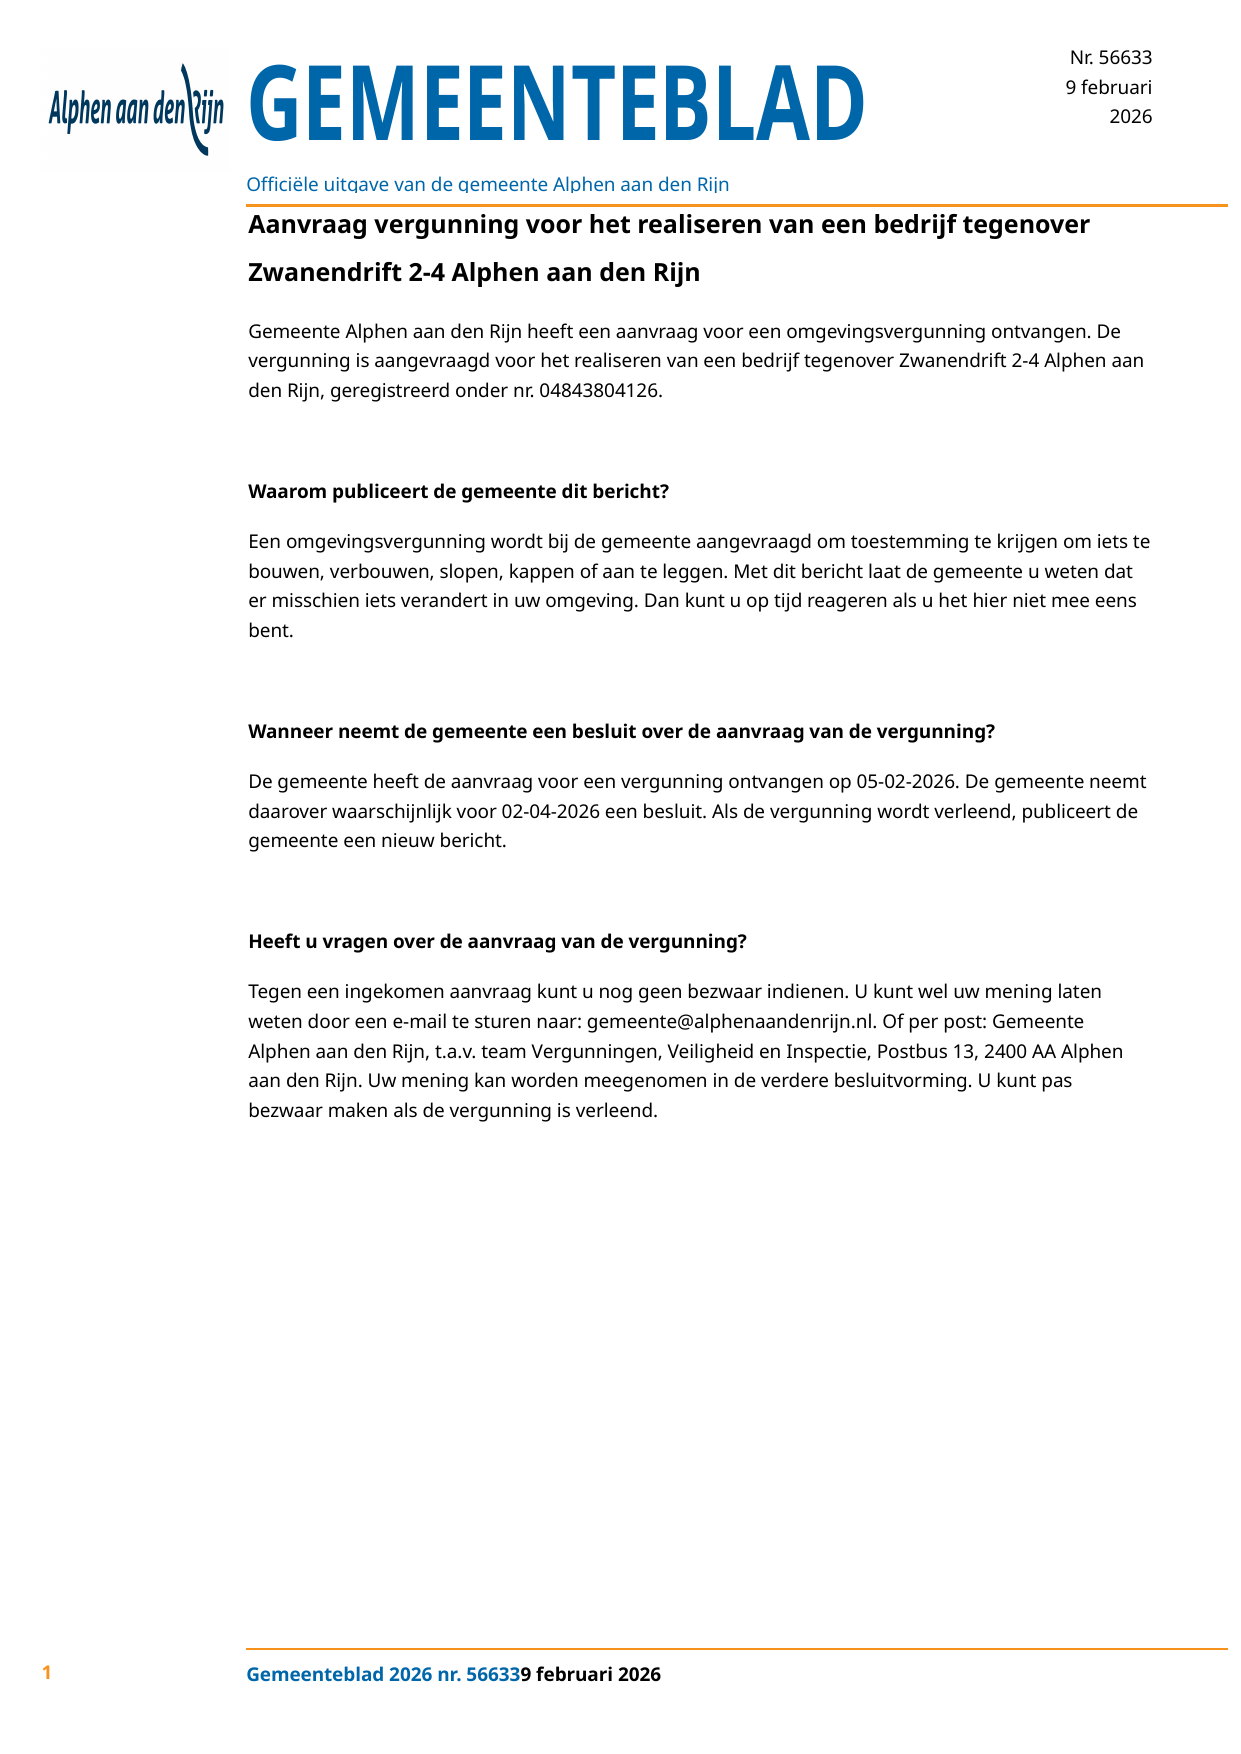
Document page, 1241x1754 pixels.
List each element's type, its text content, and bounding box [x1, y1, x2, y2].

text Een omgevingsvergunning wordt bij de gemeente aangevraagd om toestemming te krijgen om iets te bouwen, verbouwen, slopen, kappen of aan te leggen. Met dit bericht laat de gemeente u weten dat er misschien iets verandert in uw omgeving. Dan kunt u op tijd reageren als u het hier niet mee eens bent. [248, 528, 1152, 643]
text De gemeente heeft de aanvraag voor een vergunning ontvangen op 05-02-2026. De gemeente neemt daarover waarschijnlijk voor 02-04-2026 een besluit. Als de vergunning wordt verleend, publiceert de gemeente een nieuw bericht. [248, 768, 1152, 853]
picture [41, 47, 231, 172]
text Tegen een ingekomen aanvraag kunt u nog geen bezwaar indienen. U kunt wel uw mening laten weten door een e-mail te sturen naar: gemeente@alphenaandenrijn.nl. Of per post: Gemeente Alphen aan den Rijn, t.a.v. team Vergunningen, Veiligheid en Inspectie, Postbus 13, 2400 AA Alphen aan den Rijn. Uw mening kan worden meegenomen in de verdere besluitvorming. U kunt pas bezwaar maken als de vergunning is verleend. [248, 979, 1152, 1123]
text Gemeente Alphen aan den Rijn heeft een aanvraag voor een omgevingsvergunning ontvangen. De vergunning is aangevraagd voor het realiseren van een bedrijf tegenover Zwanendrift 2-4 Alphen aan den Rijn, geregistreerd onder nr. 04843804126. [248, 318, 1152, 403]
text Wanneer neemt de gemeente een besluit over de aanvraag van de vergunning? [248, 718, 1152, 744]
text Waarom publiceert de gemeente dit bericht? [248, 478, 1152, 504]
text Aanvraag vergunning voor het realiseren van een bedrijf tegenover Zwanendrift 2-4 Alphen aan den Rijn [248, 207, 1152, 288]
text Heeft u vragen over de aanvraag van de vergunning? [248, 928, 1152, 954]
